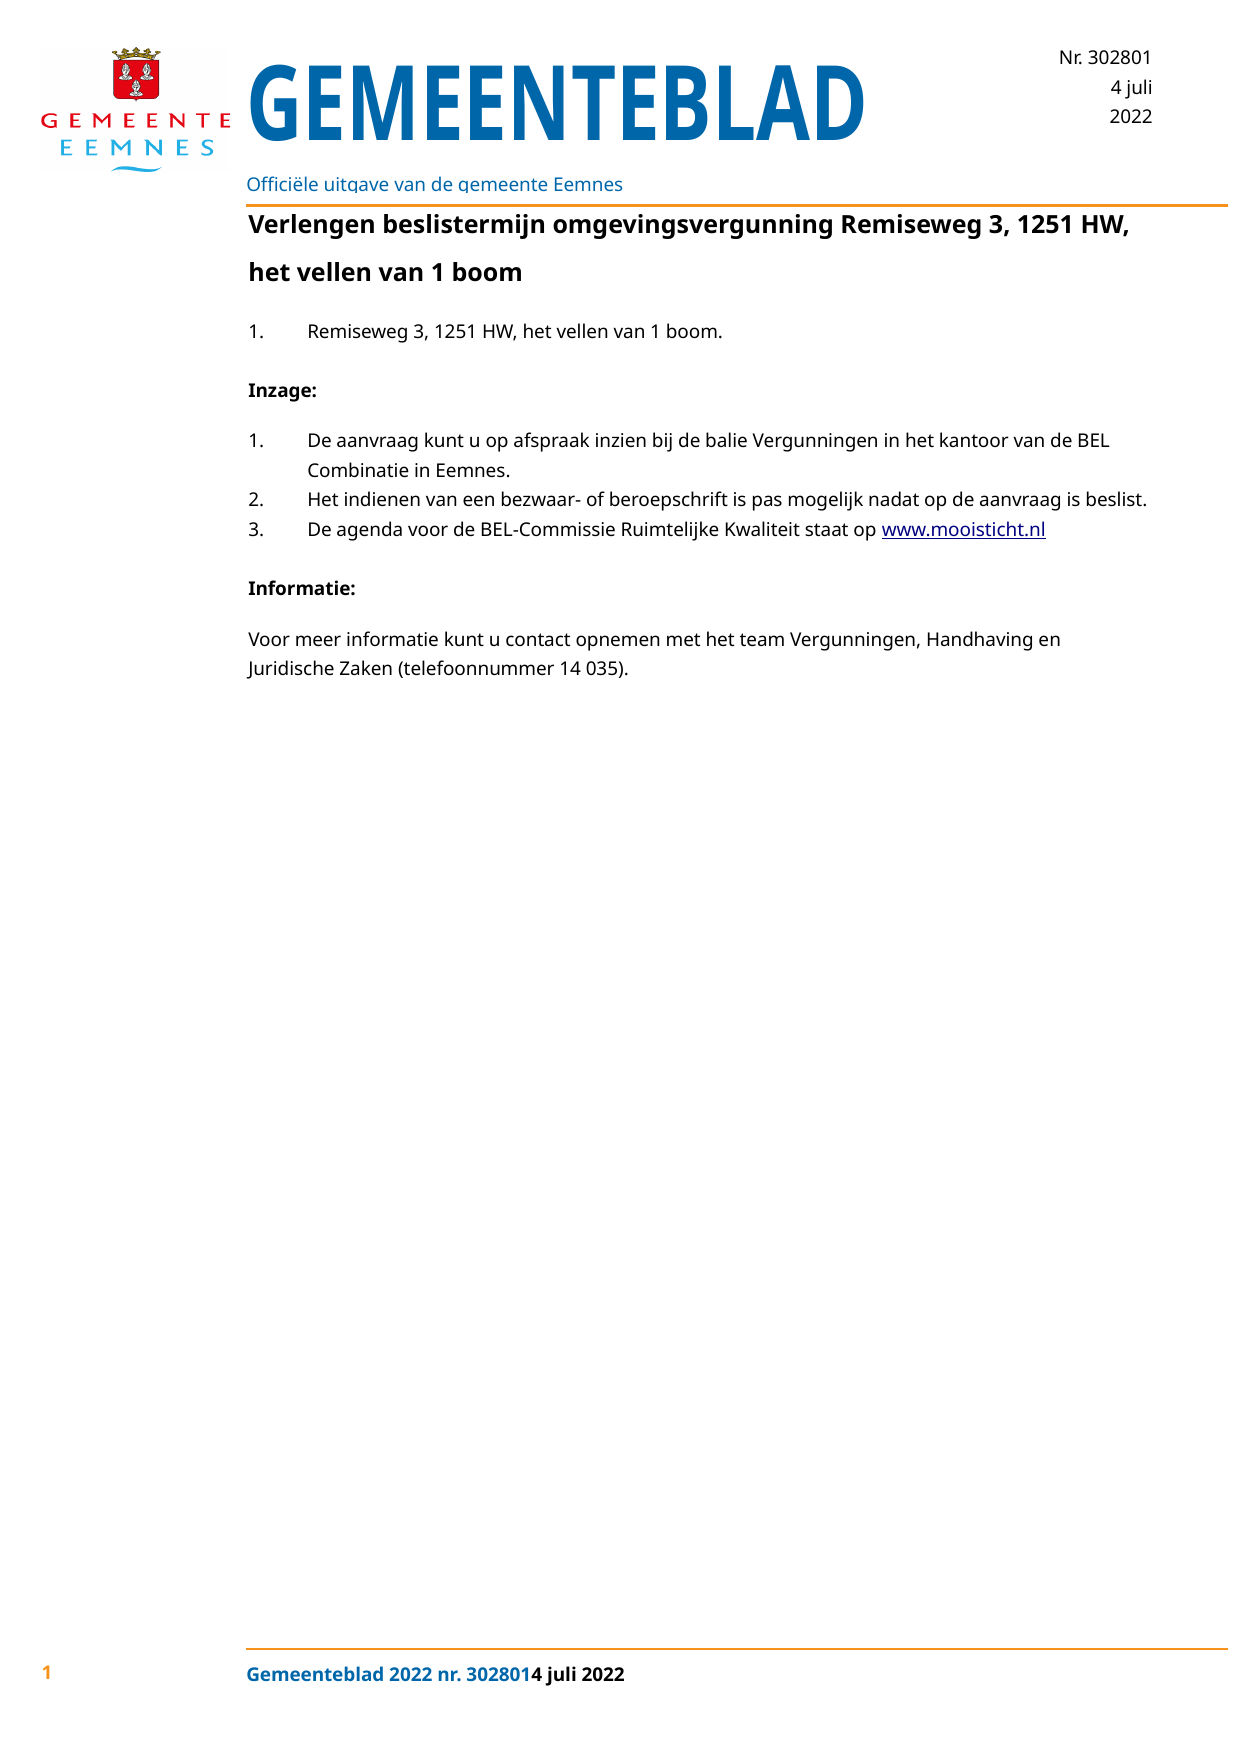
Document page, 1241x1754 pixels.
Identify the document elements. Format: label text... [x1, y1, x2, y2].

list Het indienen van een bezwaar- of beroepschrift is pas mogelijk nadat op de aanvraag is beslist. [248, 487, 1152, 512]
text Voor meer informatie kunt u contact opnemen met het team Vergunningen, Handhaving en Juridische Zaken (telefoonnummer 14 035). [248, 626, 1152, 681]
list Remiseweg 3, 1251 HW, het vellen van 1 boom. [248, 318, 1152, 344]
list De aanvraag kunt u op afspraak inzien bij de balie Vergunningen in het kantoor van de BEL Combinatie in Eemnes. [248, 427, 1152, 483]
picture [41, 47, 231, 172]
text Inzage: [248, 377, 1152, 403]
text Informatie: [248, 575, 1152, 601]
text Verlengen beslistermijn omgevingsvergunning Remiseweg 3, 1251 HW, het vellen van 1 boom [248, 207, 1152, 288]
list De agenda voor de BEL-Commissie Ruimtelijke Kwaliteit staat op www.mooisticht.nl [248, 516, 1152, 542]
